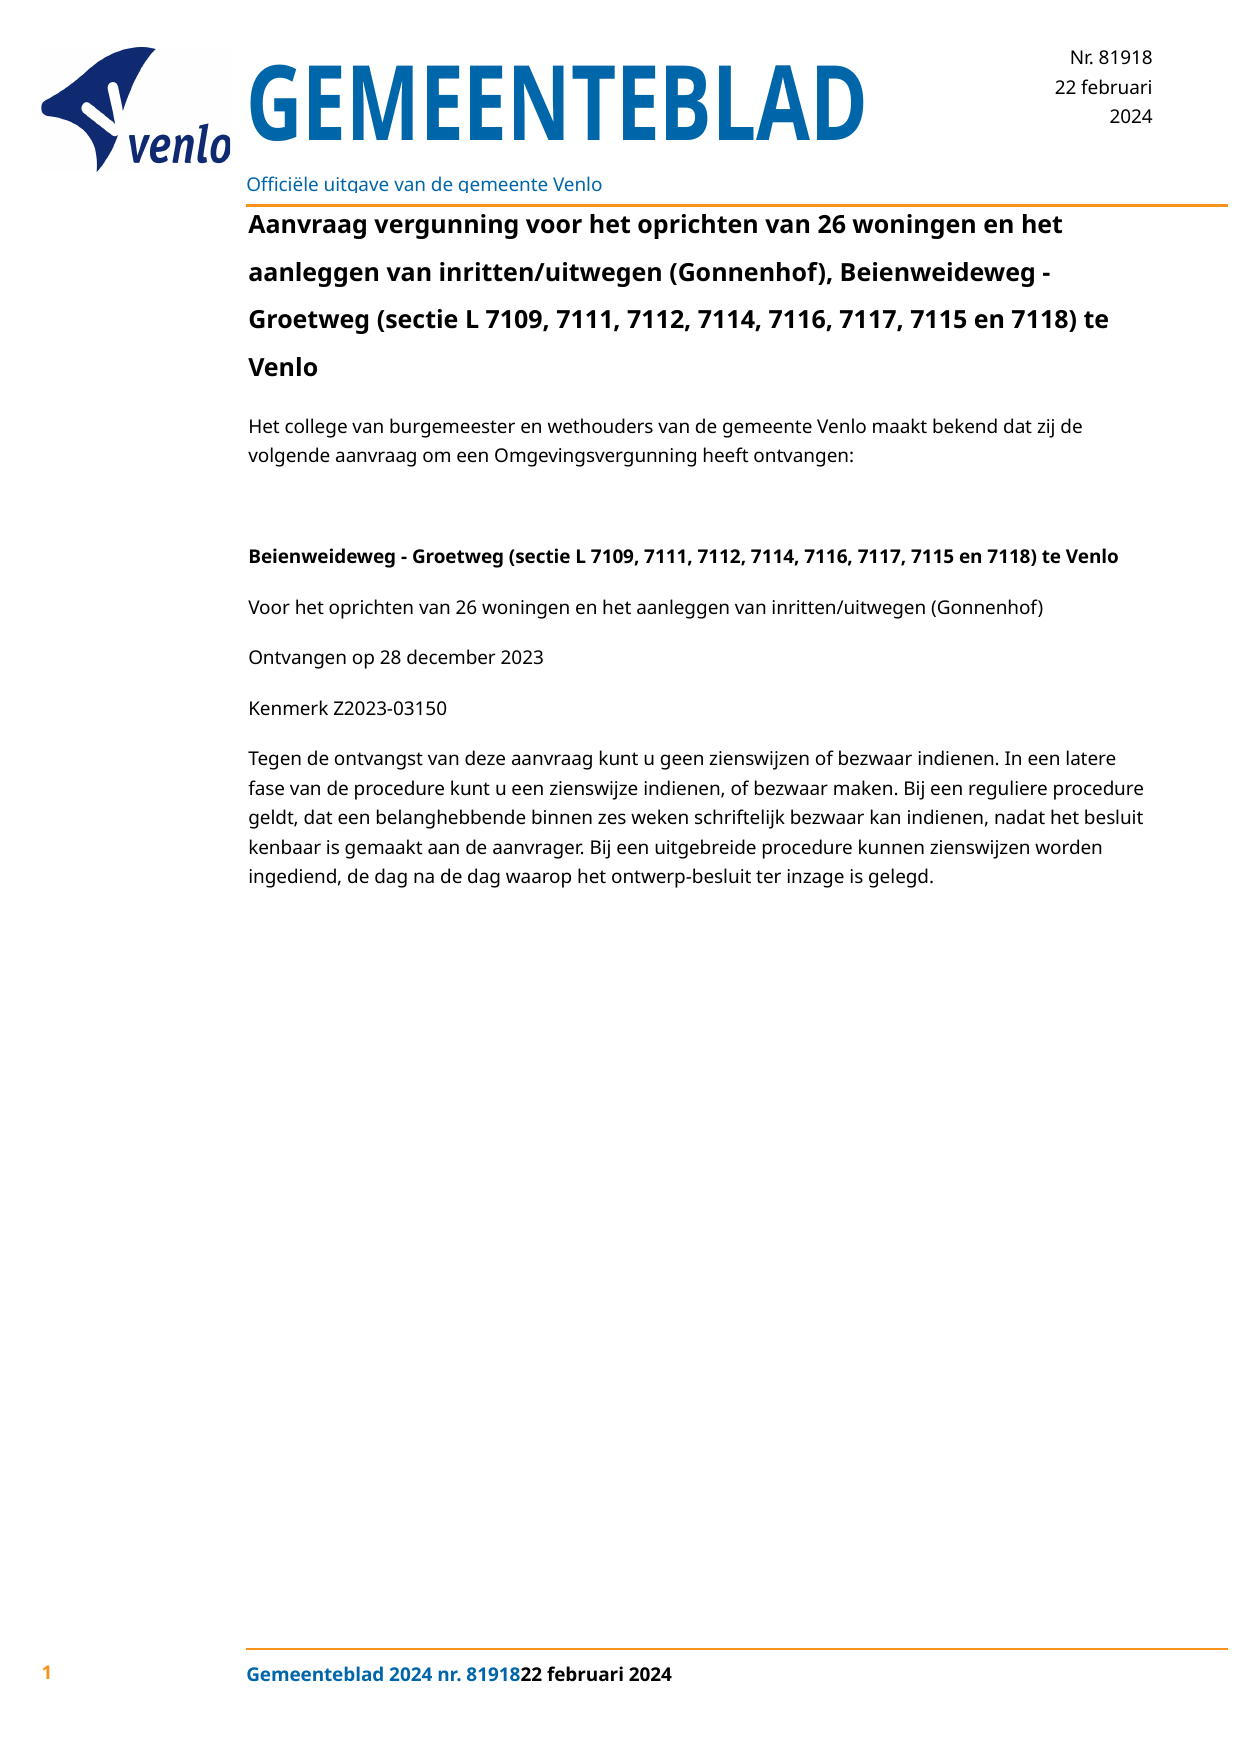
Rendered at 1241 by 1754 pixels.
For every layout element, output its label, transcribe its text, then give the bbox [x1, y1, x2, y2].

text Kenmerk Z2023-03150 [248, 695, 1152, 721]
text Aanvraag vergunning voor het oprichten van 26 woningen en het aanleggen van inritten/uitwegen (Gonnenhof), Beienweideweg - Groetweg (sectie L 7109, 7111, 7112, 7114, 7116, 7117, 7115 en 7118) te Venlo [248, 207, 1152, 384]
text Tegen de ontvangst van deze aanvraag kunt u geen zienswijzen of bezwaar indienen. In een latere fase van de procedure kunt u een zienswijze indienen, of bezwaar maken. Bij een reguliere procedure geldt, dat een belanghebbende binnen zes weken schriftelijk bezwaar kan indienen, nadat het besluit kenbaar is gemaakt aan de aanvrager. Bij een uitgebreide procedure kunnen zienswijzen worden ingediend, de dag na de dag waarop het ontwerp-besluit ter inzage is gelegd. [248, 745, 1152, 889]
text Voor het oprichten van 26 woningen en het aanleggen van inritten/uitwegen (Gonnenhof) [248, 594, 1152, 620]
text Ontvangen op 28 december 2023 [248, 644, 1152, 670]
text Beienweideweg - Groetweg (sectie L 7109, 7111, 7112, 7114, 7116, 7117, 7115 en 7118) te Venlo [248, 543, 1152, 569]
picture [41, 47, 231, 172]
text Het college van burgemeester en wethouders van de gemeente Venlo maakt bekend dat zij de volgende aanvraag om een Omgevingsvergunning heeft ontvangen: [248, 413, 1152, 468]
